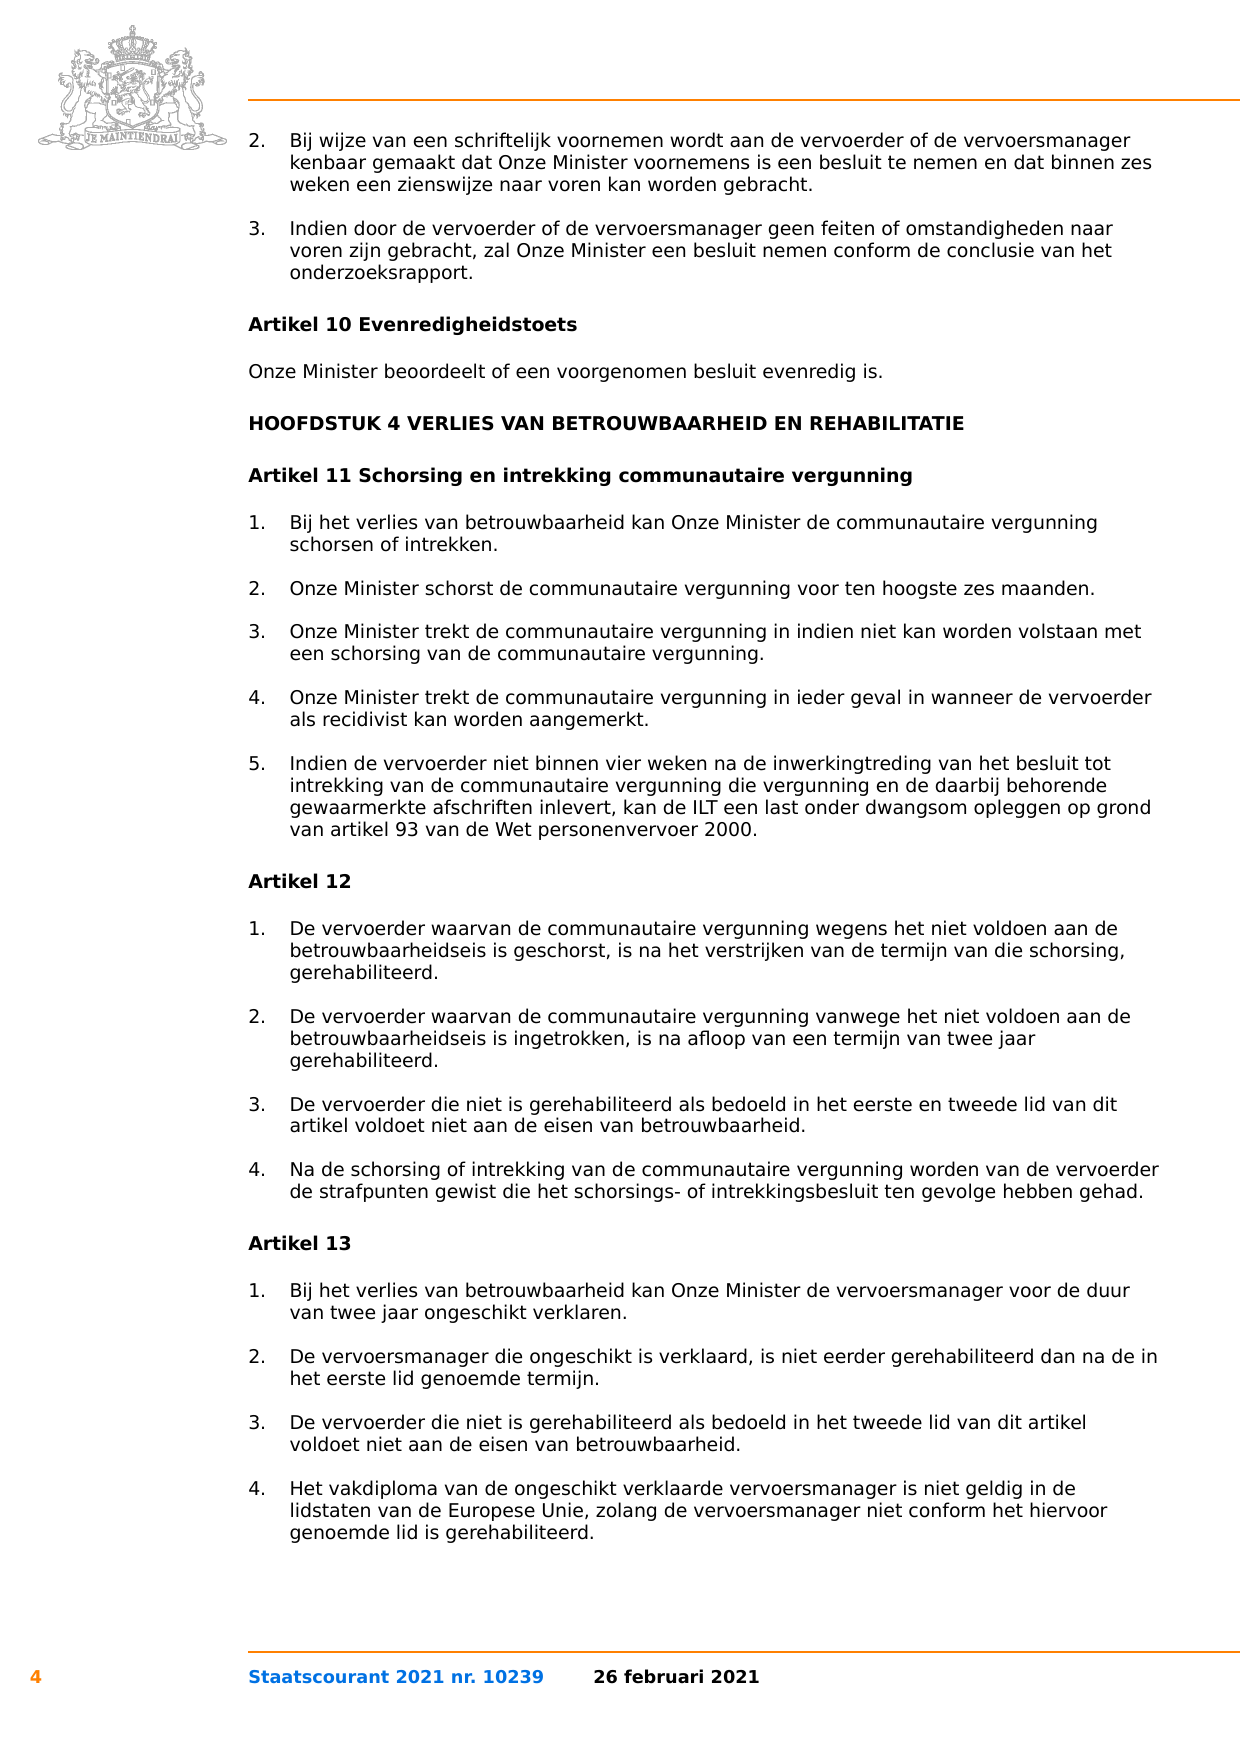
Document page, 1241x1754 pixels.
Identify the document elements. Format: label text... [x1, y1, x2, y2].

subtitle Artikel 12 [248, 871, 1163, 893]
text 5. Indien de vervoerder niet binnen vier weken na de inwerkingtreding van het besluit tot intrekking van de communautaire vergunning die vergunning en de daarbij behorende gewaarmerkte afschriften inlevert, kan de ILT een last onder dwangsom opleggen op grond van artikel 93 van de Wet personenvervoer 2000. [248, 753, 1163, 841]
text 2. Onze Minister schorst de communautaire vergunning voor ten hoogste zes maanden. [248, 577, 1163, 599]
picture [38, 25, 227, 150]
subtitle Artikel 13 [248, 1233, 1163, 1255]
text 3. Indien door de vervoerder of de vervoersmanager geen feiten of omstandigheden naar voren zijn gebracht, zal Onze Minister een besluit nemen conform de conclusie van het onderzoeksrapport. [248, 218, 1163, 284]
text 1. Bij het verlies van betrouwbaarheid kan Onze Minister de communautaire vergunning schorsen of intrekken. [248, 512, 1163, 556]
text 3. De vervoerder die niet is gerehabiliteerd als bedoeld in het tweede lid van dit artikel voldoet niet aan de eisen van betrouwbaarheid. [248, 1412, 1163, 1456]
subtitle Artikel 11 Schorsing en intrekking communautaire vergunning [248, 464, 1163, 487]
text 4. Na de schorsing of intrekking van de communautaire vergunning worden van de vervoerder de strafpunten gewist die het schorsings- of intrekkingsbesluit ten gevolge hebben gehad. [248, 1159, 1163, 1203]
text Onze Minister beoordeelt of een voorgenomen besluit evenredig is. [248, 361, 1163, 383]
text 1. De vervoerder waarvan de communautaire vergunning wegens het niet voldoen aan de betrouwbaarheidseis is geschorst, is na het verstrijken van de termijn van die schorsing, gerehabiliteerd. [248, 918, 1163, 984]
text 2. De vervoersmanager die ongeschikt is verklaard, is niet eerder gerehabiliteerd dan na de in het eerste lid genoemde termijn. [248, 1346, 1163, 1390]
text 2. De vervoerder waarvan de communautaire vergunning vanwege het niet voldoen aan de betrouwbaarheidseis is ingetrokken, is na afloop van een termijn van twee jaar gerehabiliteerd. [248, 1006, 1163, 1072]
text 2. Bij wijze van een schriftelijk voornemen wordt aan de vervoerder of de vervoersmanager kenbaar gemaakt dat Onze Minister voornemens is een besluit te nemen en dat binnen zes weken een zienswijze naar voren kan worden gebracht. [248, 130, 1163, 196]
text 4. Het vakdiploma van de ongeschikt verklaarde vervoersmanager is niet geldig in de lidstaten van de Europese Unie, zolang de vervoersmanager niet conform het hiervoor genoemde lid is gerehabiliteerd. [248, 1478, 1163, 1544]
text 1. Bij het verlies van betrouwbaarheid kan Onze Minister de vervoersmanager voor de duur van twee jaar ongeschikt verklaren. [248, 1280, 1163, 1324]
text 3. Onze Minister trekt de communautaire vergunning in indien niet kan worden volstaan met een schorsing van de communautaire vergunning. [248, 621, 1163, 665]
text 4. Onze Minister trekt de communautaire vergunning in ieder geval in wanneer de vervoerder als recidivist kan worden aangemerkt. [248, 687, 1163, 731]
text 3. De vervoerder die niet is gerehabiliteerd als bedoeld in het eerste en tweede lid van dit artikel voldoet niet aan de eisen van betrouwbaarheid. [248, 1093, 1163, 1137]
subtitle HOOFDSTUK 4 VERLIES VAN BETROUWBAARHEID EN REHABILITATIE [248, 413, 1163, 434]
subtitle Artikel 10 Evenredigheidstoets [248, 314, 1163, 336]
